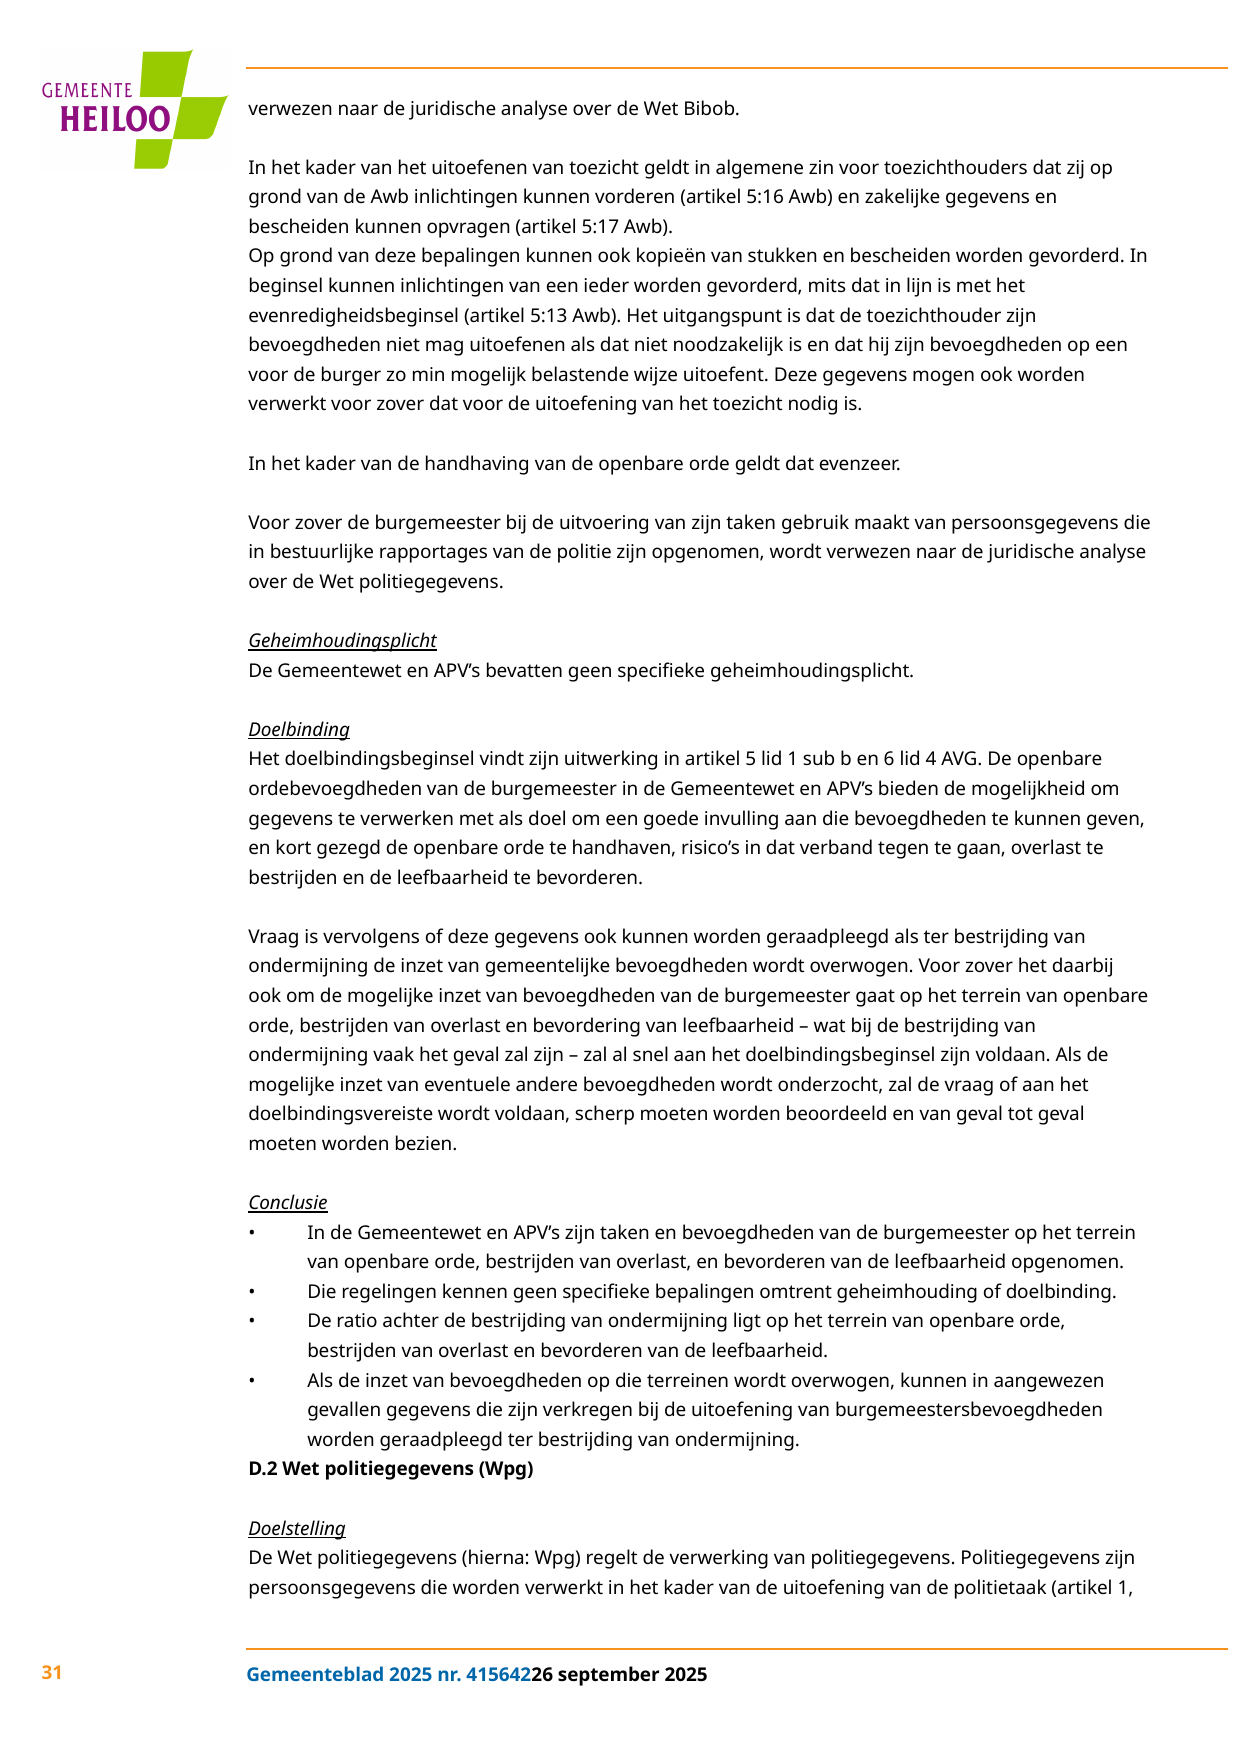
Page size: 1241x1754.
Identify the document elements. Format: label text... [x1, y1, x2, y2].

text In het kader van de handhaving van de openbare orde geldt dat evenzeer. [248, 450, 1152, 476]
list Als de inzet van bevoegdheden op die terreinen wordt overwogen, kunnen in aangewezen gevallen gegevens die zijn verkregen bij de uitoefening van burgemeestersbevoegdheden worden geraadpleegd ter bestrijding van ondermijning. [248, 1367, 1152, 1452]
text Op grond van deze bepalingen kunnen ook kopieën van stukken en bescheiden worden gevorderd. In beginsel kunnen inlichtingen van een ieder worden gevorderd, mits dat in lijn is met het evenredigheidsbeginsel (artikel 5:13 Awb). Het uitgangspunt is dat de toezichthouder zijn bevoegdheden niet mag uitoefenen als dat niet noodzakelijk is en dat hij zijn bevoegdheden op een voor de burger zo min mogelijk belastende wijze uitoefent. Deze gegevens mogen ook worden verwerkt voor zover dat voor de uitoefening van het toezicht nodig is. [248, 243, 1152, 416]
text Geheimhoudingsplicht [248, 627, 1152, 653]
text Doelstelling [248, 1515, 1152, 1541]
text D.2 Wet politiegegevens (Wpg) [248, 1456, 1152, 1481]
picture [41, 47, 231, 172]
text Voor zover de burgemeester bij de uitvoering van zijn taken gebruik maakt van persoonsgegevens die in bestuurlijke rapportages van de politie zijn opgenomen, wordt verwezen naar de juridische analyse over de Wet politiegegevens. [248, 509, 1152, 594]
text De Gemeentewet en APV’s bevatten geen specifieke geheimhoudingsplicht. [248, 657, 1152, 683]
text De Wet politiegegevens (hierna: Wpg) regelt de verwerking van politiegegevens. Politiegegevens zijn persoonsgegevens die worden verwerkt in het kader van de uitoefening van de politietaak (artikel 1, [248, 1544, 1152, 1600]
text In het kader van het uitoefenen van toezicht geldt in algemene zin voor toezichthouders dat zij op grond van de Awb inlichtingen kunnen vorderen (artikel 5:16 Awb) en zakelijke gegevens en bescheiden kunnen opvragen (artikel 5:17 Awb). [248, 154, 1152, 239]
list De ratio achter de bestrijding van ondermijning ligt op het terrein van openbare orde, bestrijden van overlast en bevorderen van de leefbaarheid. [248, 1308, 1152, 1363]
text Doelbinding [248, 716, 1152, 742]
list In de Gemeentewet en APV’s zijn taken en bevoegdheden van de burgemeester op het terrein van openbare orde, bestrijden van overlast, en bevorderen van de leefbaarheid opgenomen. [248, 1219, 1152, 1274]
text Het doelbindingsbeginsel vindt zijn uitwerking in artikel 5 lid 1 sub b en 6 lid 4 AVG. De openbare ordebevoegdheden van de burgemeester in de Gemeentewet en APV’s bieden de mogelijkheid om gegevens te verwerken met als doel om een goede invulling aan die bevoegdheden te kunnen geven, en kort gezegd de openbare orde te handhaven, risico’s in dat verband tegen te gaan, overlast te bestrijden en de leefbaarheid te bevorderen. [248, 746, 1152, 890]
text Vraag is vervolgens of deze gegevens ook kunnen worden geraadpleegd als ter bestrijding van ondermijning de inzet van gemeentelijke bevoegdheden wordt overwogen. Voor zover het daarbij ook om de mogelijke inzet van bevoegdheden van de burgemeester gaat op het terrein van openbare orde, bestrijden van overlast en bevordering van leefbaarheid – wat bij de bestrijding van ondermijning vaak het geval zal zijn – zal al snel aan het doelbindingsbeginsel zijn voldaan. Als de mogelijke inzet van eventuele andere bevoegdheden wordt onderzocht, zal de vraag of aan het doelbindingsvereiste wordt voldaan, scherp moeten worden beoordeeld en van geval tot geval moeten worden bezien. [248, 923, 1152, 1156]
list Die regelingen kennen geen specifieke bepalingen omtrent geheimhouding of doelbinding. [248, 1278, 1152, 1304]
text Conclusie [248, 1189, 1152, 1215]
text verwezen naar de juridische analyse over de Wet Bibob. [248, 95, 1152, 121]
